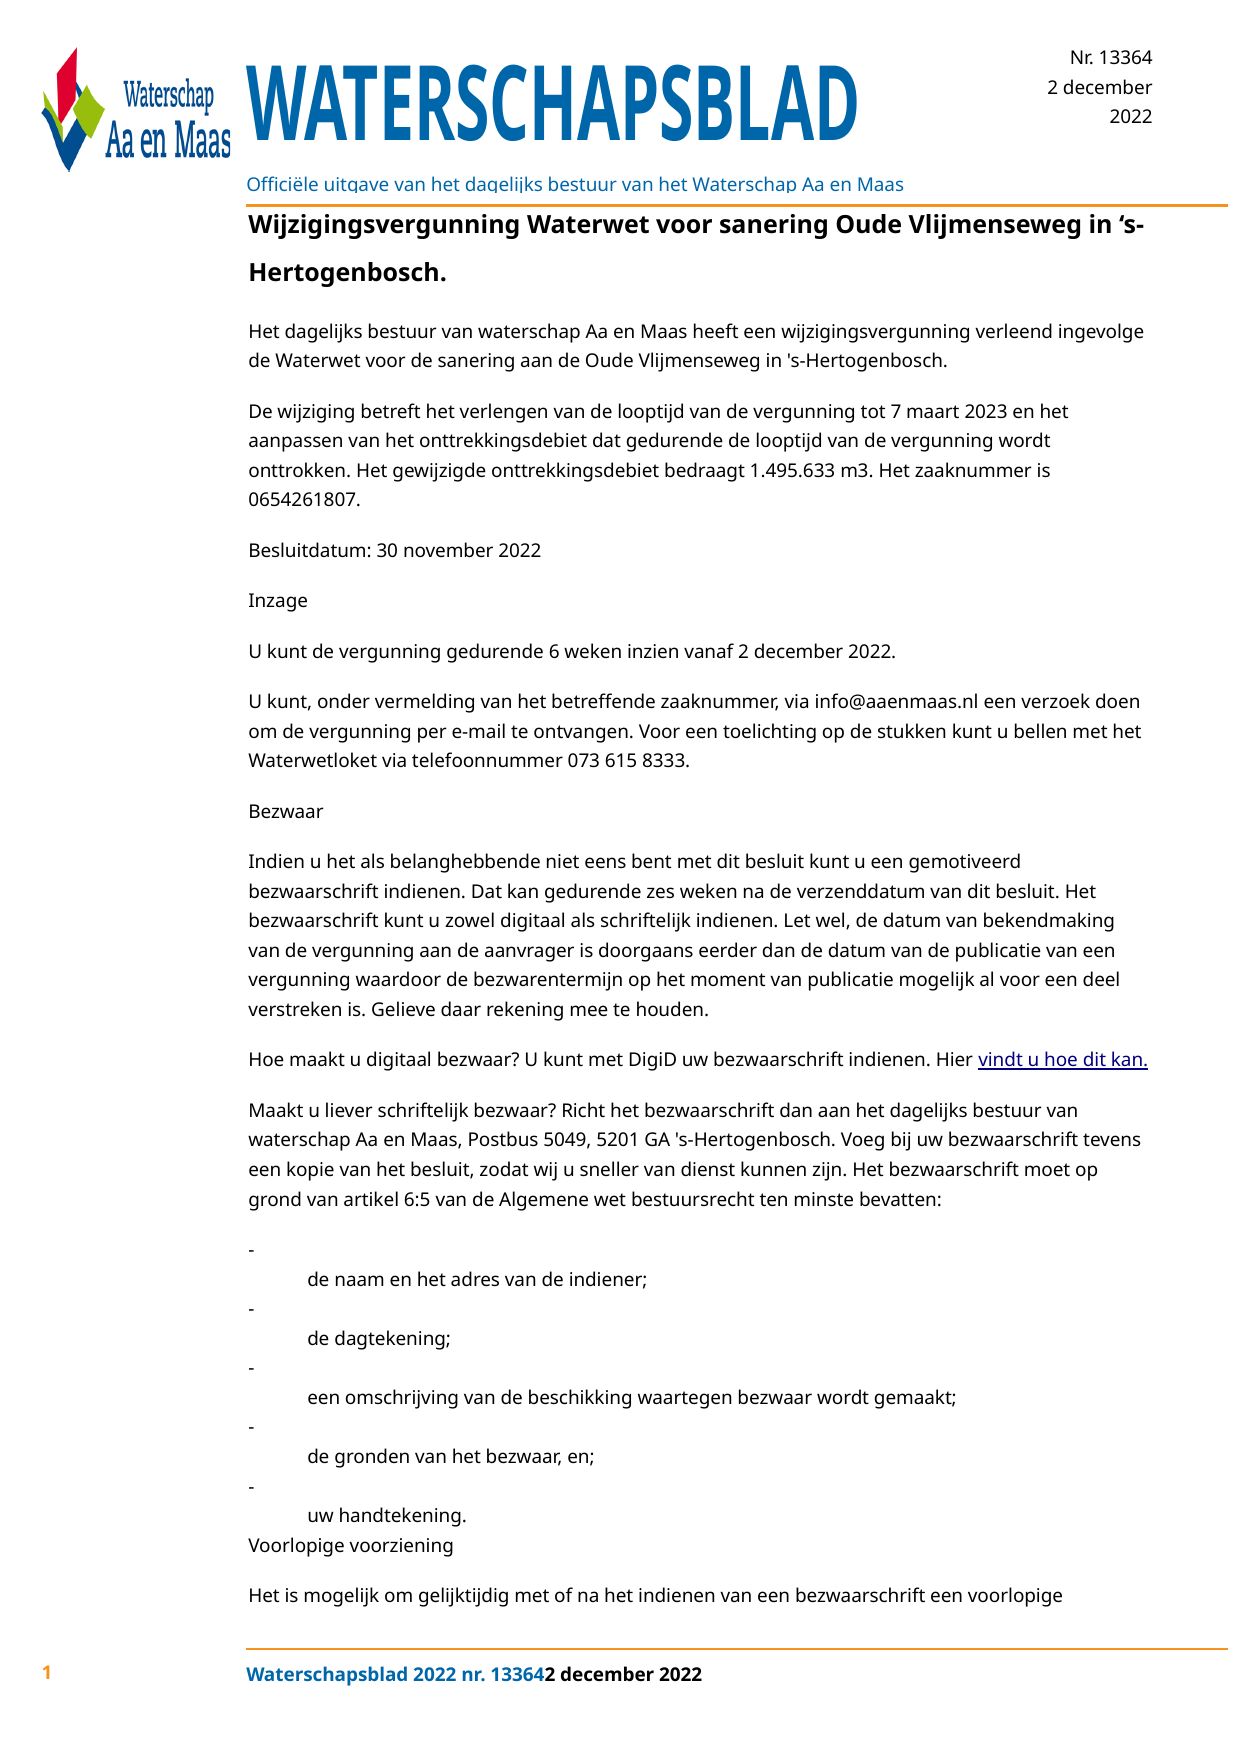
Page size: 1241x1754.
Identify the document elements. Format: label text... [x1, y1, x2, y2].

text U kunt de vergunning gedurende 6 weken inzien vanaf 2 december 2022. [248, 638, 1152, 664]
list de dagtekening; [248, 1325, 1152, 1351]
text De wijziging betreft het verlengen van de looptijd van de vergunning tot 7 maart 2023 en het aanpassen van het onttrekkingsdebiet dat gedurende de looptijd van de vergunning wordt onttrokken. Het gewijzigde onttrekkingsdebiet bedraagt 1.495.633 m3. Het zaaknummer is 0654261807. [248, 398, 1152, 512]
text U kunt, onder vermelding van het betreffende zaaknummer, via info@aaenmaas.nl een verzoek doen om de vergunning per e-mail te ontvangen. Voor een toelichting op de stukken kunt u bellen met het Waterwetloket via telefoonnummer 073 615 8333. [248, 688, 1152, 773]
text Besluitdatum: 30 november 2022 [248, 537, 1152, 563]
list uw handtekening. [248, 1502, 1152, 1528]
list de gronden van het bezwaar, en; [248, 1443, 1152, 1469]
text Hoe maakt u digitaal bezwaar? U kunt met DigiD uw bezwaarschrift indienen. Hier vindt u hoe dit kan. [248, 1047, 1152, 1072]
text Wijzigingsvergunning Waterwet voor sanering Oude Vlijmenseweg in ‘s-Hertogenbosch. [248, 207, 1152, 288]
text Inzage [248, 587, 1152, 613]
list een omschrijving van de beschikking waartegen bezwaar wordt gemaakt; [248, 1384, 1152, 1410]
list de naam en het adres van de indiener; [248, 1266, 1152, 1292]
text Het dagelijks bestuur van waterschap Aa en Maas heeft een wijzigingsvergunning verleend ingevolge de Waterwet voor de sanering aan de Oude Vlijmenseweg in 's-Hertogenbosch. [248, 318, 1152, 373]
picture [41, 47, 231, 172]
text Het is mogelijk om gelijktijdig met of na het indienen van een bezwaarschrift een voorlopige [248, 1582, 1152, 1608]
text Indien u het als belanghebbende niet eens bent met dit besluit kunt u een gemotiveerd bezwaarschrift indienen. Dat kan gedurende zes weken na de verzenddatum van dit besluit. Het bezwaarschrift kunt u zowel digitaal als schriftelijk indienen. Let wel, de datum van bekendmaking van de vergunning aan de aanvrager is doorgaans eerder dan de datum van de publicatie van een vergunning waardoor de bezwarentermijn op het moment van publicatie mogelijk al voor een deel verstreken is. Gelieve daar rekening mee te houden. [248, 848, 1152, 1022]
text Bezwaar [248, 798, 1152, 824]
text Maakt u liever schriftelijk bezwaar? Richt het bezwaarschrift dan aan het dagelijks bestuur van waterschap Aa en Maas, Postbus 5049, 5201 GA 's-Hertogenbosch. Voeg bij uw bezwaarschrift tevens een kopie van het besluit, zodat wij u sneller van dienst kunnen zijn. Het bezwaarschrift moet op grond van artikel 6:5 van de Algemene wet bestuursrecht ten minste bevatten: [248, 1097, 1152, 1212]
text Voorlopige voorziening [248, 1532, 1152, 1558]
